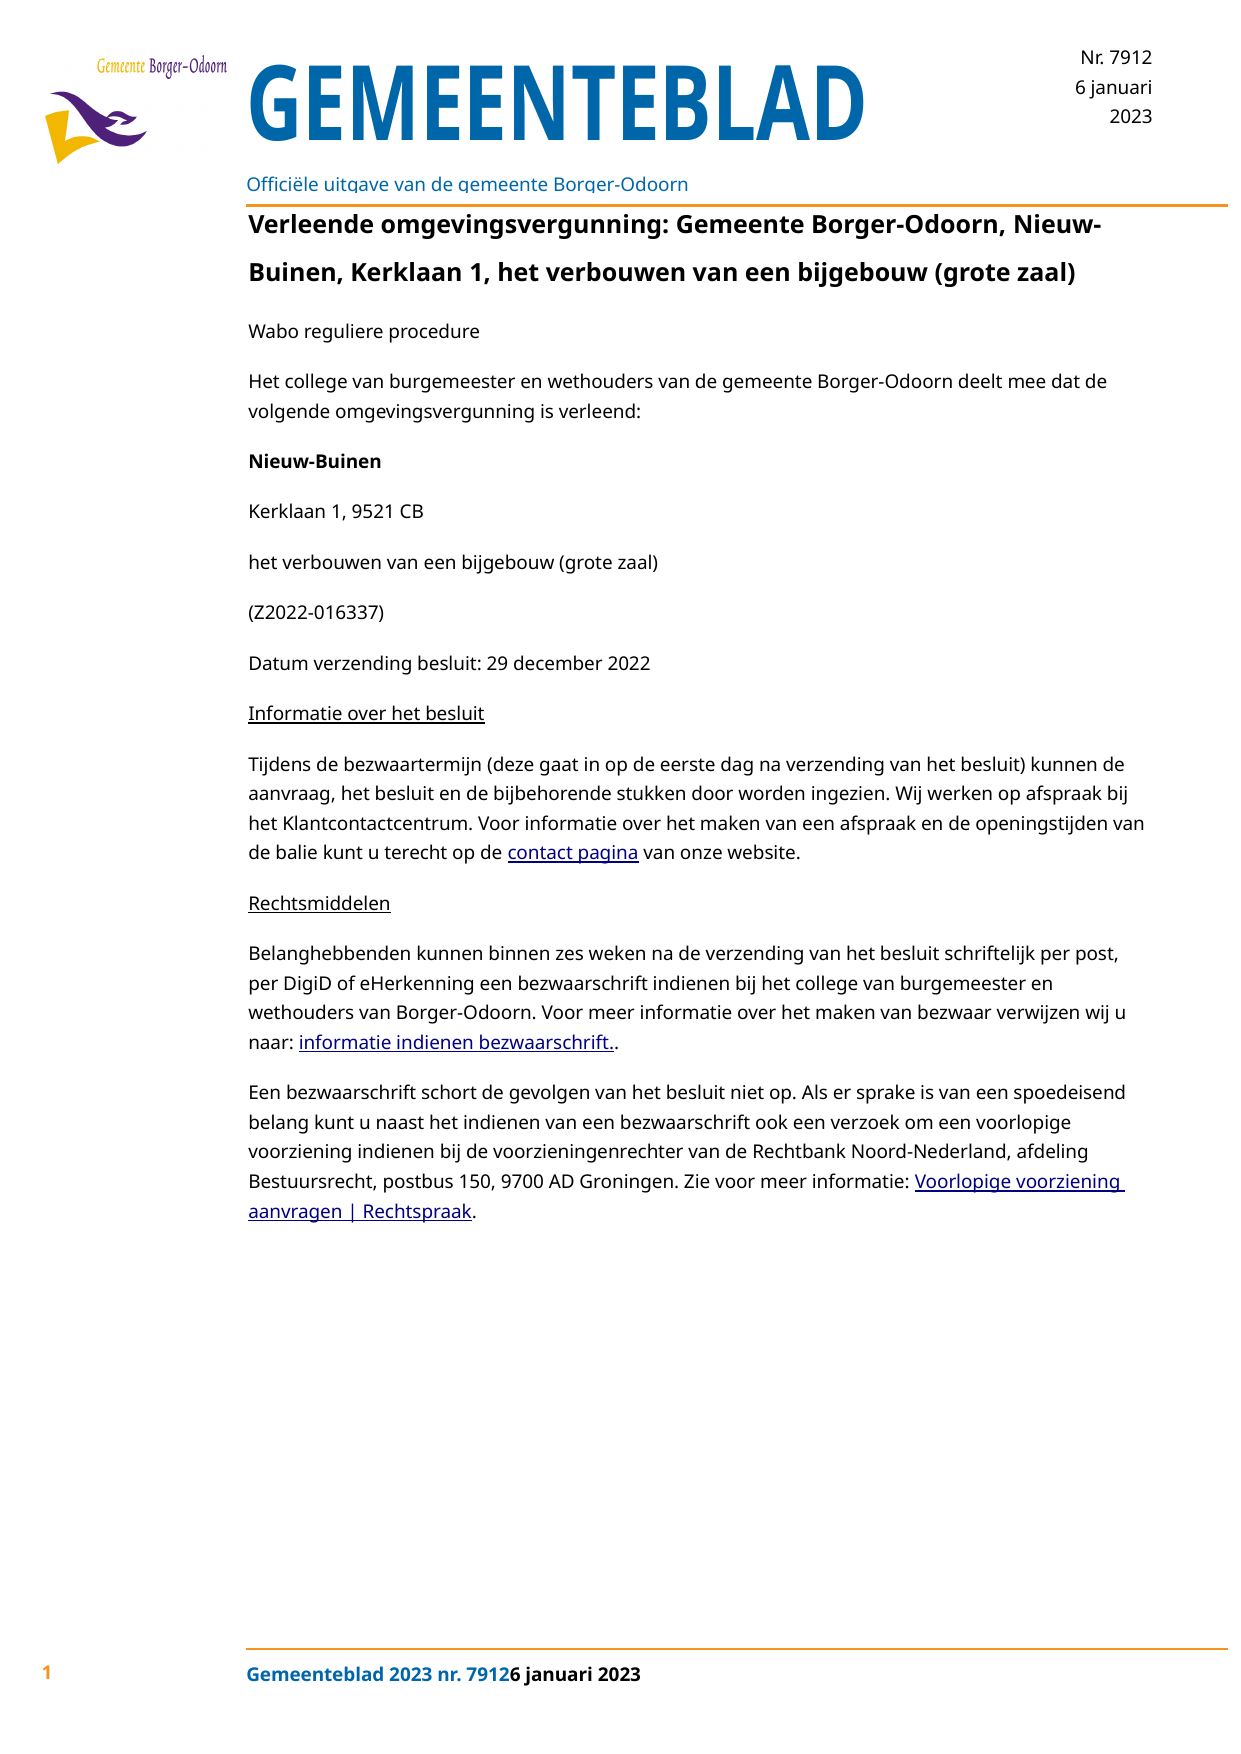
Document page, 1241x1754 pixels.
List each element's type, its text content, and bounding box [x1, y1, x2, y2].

text (Z2022-016337) [248, 599, 1152, 625]
text Verleende omgevingsvergunning: Gemeente Borger-Odoorn, Nieuw-Buinen, Kerklaan 1, het verbouwen van een bijgebouw (grote zaal) [248, 207, 1152, 288]
text Rechtsmiddelen [248, 890, 1152, 916]
text Het college van burgemeester en wethouders van de gemeente Borger-Odoorn deelt mee dat de volgende omgevingsvergunning is verleend: [248, 368, 1152, 424]
text Belanghebbenden kunnen binnen zes weken na de verzending van het besluit schriftelijk per post, per DigiD of eHerkenning een bezwaarschrift indienen bij het college van burgemeester en wethouders van Borger-Odoorn. Voor meer informatie over het maken van bezwaar verwijzen wij u naar: informatie indienen bezwaarschrift.. [248, 940, 1152, 1055]
text Een bezwaarschrift schort de gevolgen van het besluit niet op. Als er sprake is van een spoedeisend belang kunt u naast het indienen van een bezwaarschrift ook een verzoek om een voorlopige voorziening indienen bij de voorzieningenrechter van de Rechtbank Noord-Nederland, afdeling Bestuursrecht, postbus 150, 9700 AD Groningen. Zie voor meer informatie: Voorlopige voorziening aanvragen | Rechtspraak. [248, 1079, 1152, 1224]
text Tijdens de bezwaartermijn (deze gaat in op de eerste dag na verzending van het besluit) kunnen de aanvraag, het besluit en de bijbehorende stukken door worden ingezien. Wij werken op afspraak bij het Klantcontactcentrum. Voor informatie over het maken van een afspraak en de openingstijden van de balie kunt u terecht op de contact pagina van onze website. [248, 751, 1152, 865]
text Informatie over het besluit [248, 700, 1152, 726]
text Kerklaan 1, 9521 CB [248, 499, 1152, 524]
text het verbouwen van een bijgebouw (grote zaal) [248, 549, 1152, 575]
text Datum verzending besluit: 29 december 2022 [248, 650, 1152, 676]
picture [41, 47, 231, 172]
text Wabo reguliere procedure [248, 318, 1152, 344]
text Nieuw-Buinen [248, 448, 1152, 474]
